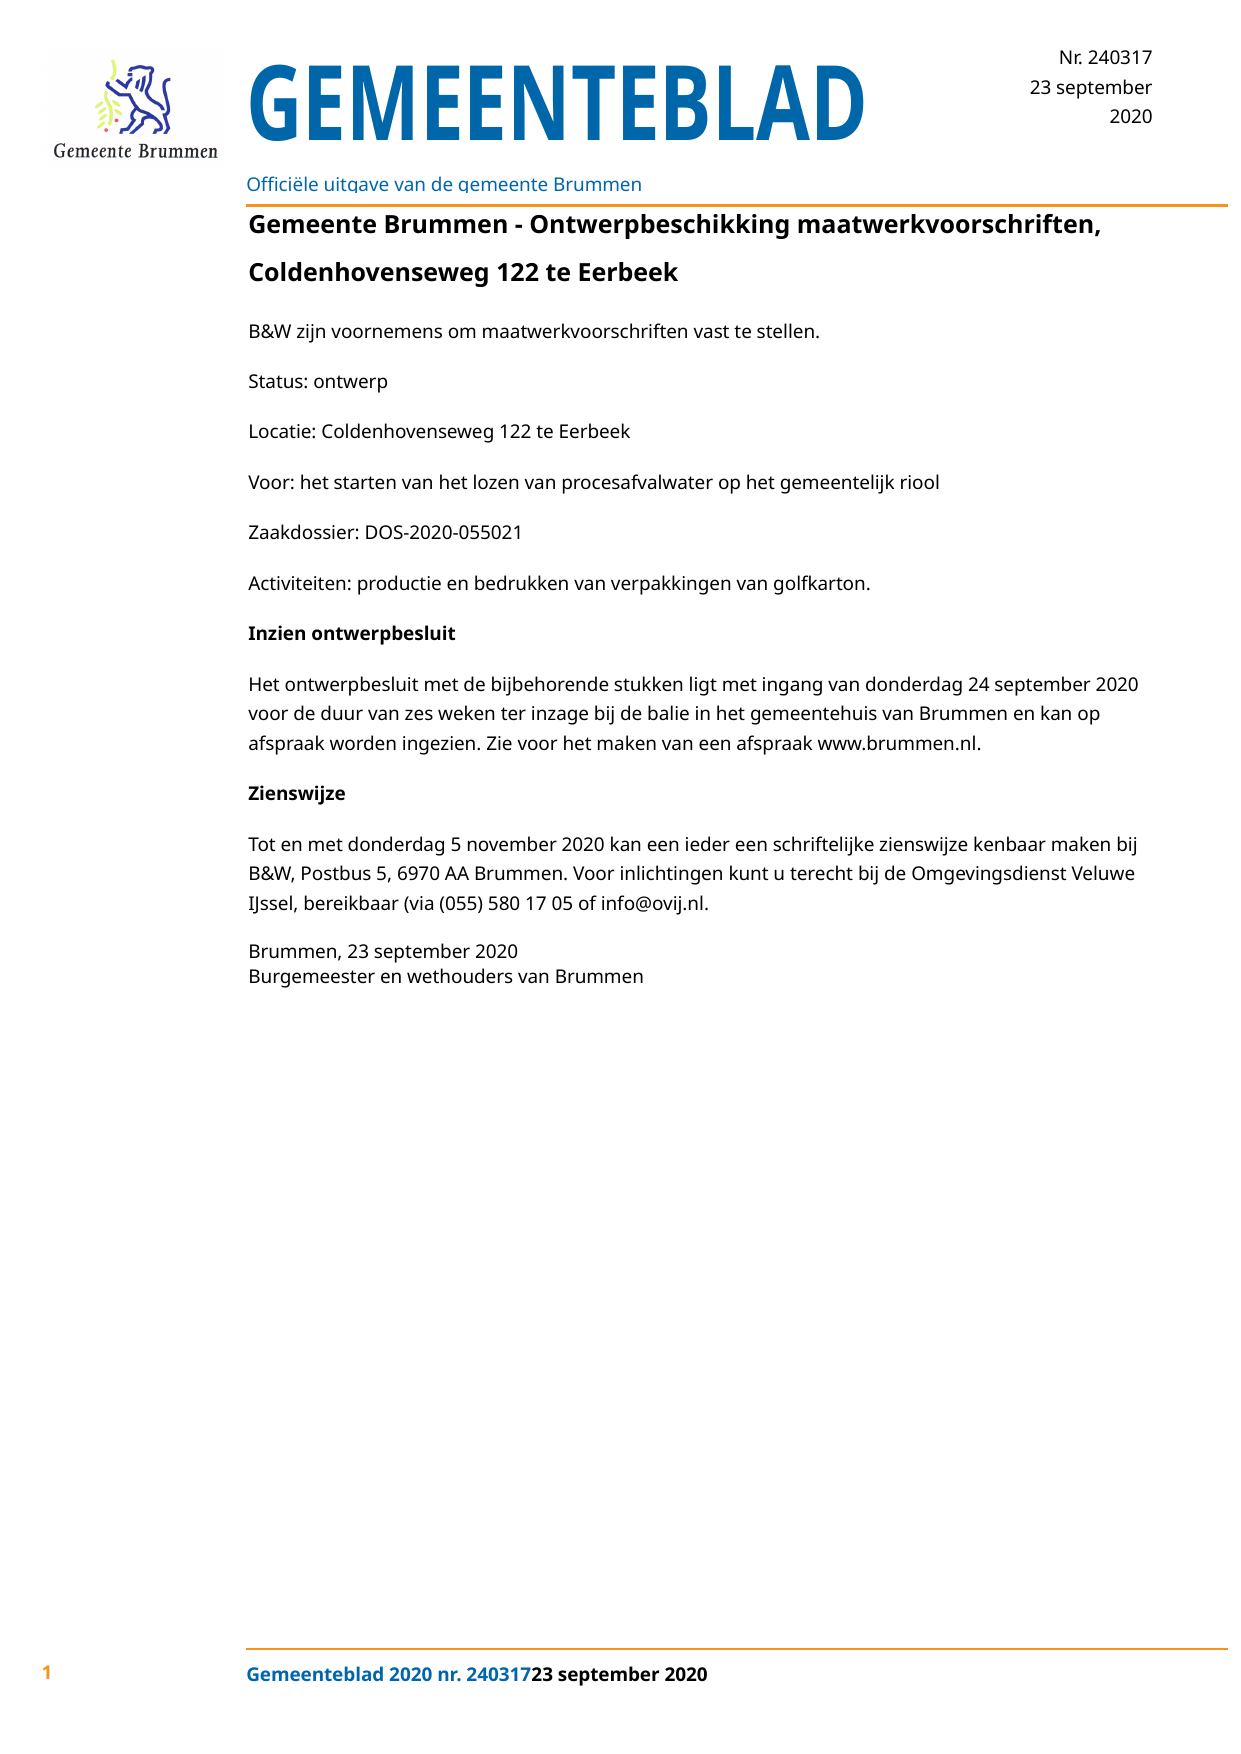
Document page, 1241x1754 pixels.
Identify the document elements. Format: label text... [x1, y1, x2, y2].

text Zaakdossier: DOS-2020-055021 [248, 519, 1152, 545]
text Het ontwerpbesluit met de bijbehorende stukken ligt met ingang van donderdag 24 september 2020 voor de duur van zes weken ter inzage bij de balie in het gemeentehuis van Brummen en kan op afspraak worden ingezien. Zie voor het maken van een afspraak www.brummen.nl. [248, 671, 1152, 756]
text Brummen, 23 september 2020 [248, 938, 1152, 963]
text Voor: het starten van het lozen van procesafvalwater op het gemeentelijk riool [248, 469, 1152, 495]
text B&W zijn voornemens om maatwerkvoorschriften vast te stellen. [248, 318, 1152, 344]
text Activiteiten: productie en bedrukken van verpakkingen van golfkarton. [248, 570, 1152, 596]
text Zienswijze [248, 780, 1152, 806]
text Inzien ontwerpbesluit [248, 620, 1152, 646]
text Burgemeester en wethouders van Brummen [248, 963, 1152, 989]
text Tot en met donderdag 5 november 2020 kan een ieder een schriftelijke zienswijze kenbaar maken bij B&W, Postbus 5, 6970 AA Brummen. Voor inlichtingen kunt u terecht bij de Omgevingsdienst Veluwe IJssel, bereikbaar (via (055) 580 17 05 of info@ovij.nl. [248, 831, 1152, 916]
text Gemeente Brummen - Ontwerpbeschikking maatwerkvoorschriften, Coldenhovenseweg 122 te Eerbeek [248, 207, 1152, 288]
text Status: ontwerp [248, 368, 1152, 394]
text Locatie: Coldenhovenseweg 122 te Eerbeek [248, 419, 1152, 444]
picture [41, 47, 231, 172]
